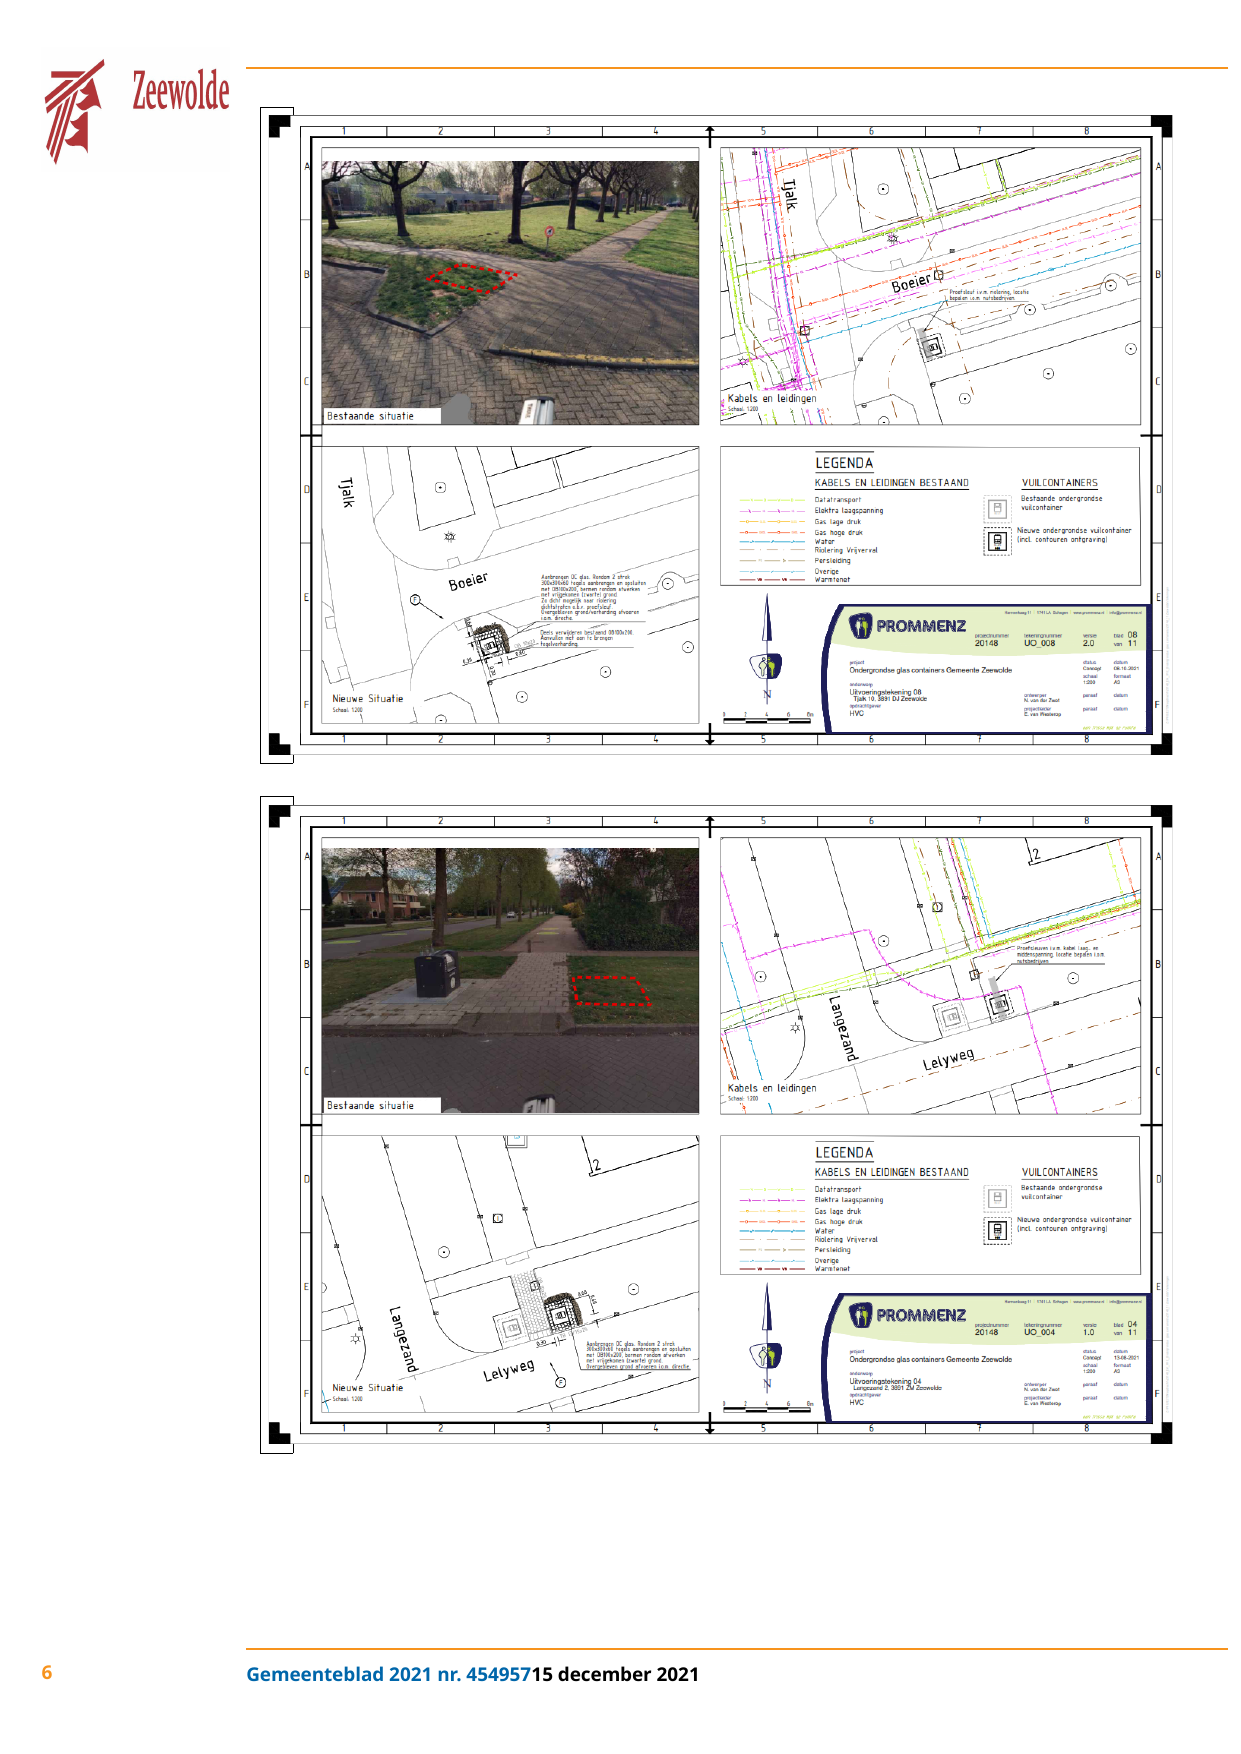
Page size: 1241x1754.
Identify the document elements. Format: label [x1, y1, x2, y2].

picture [41, 47, 231, 172]
picture [268, 805, 1173, 1444]
picture [268, 115, 1173, 755]
